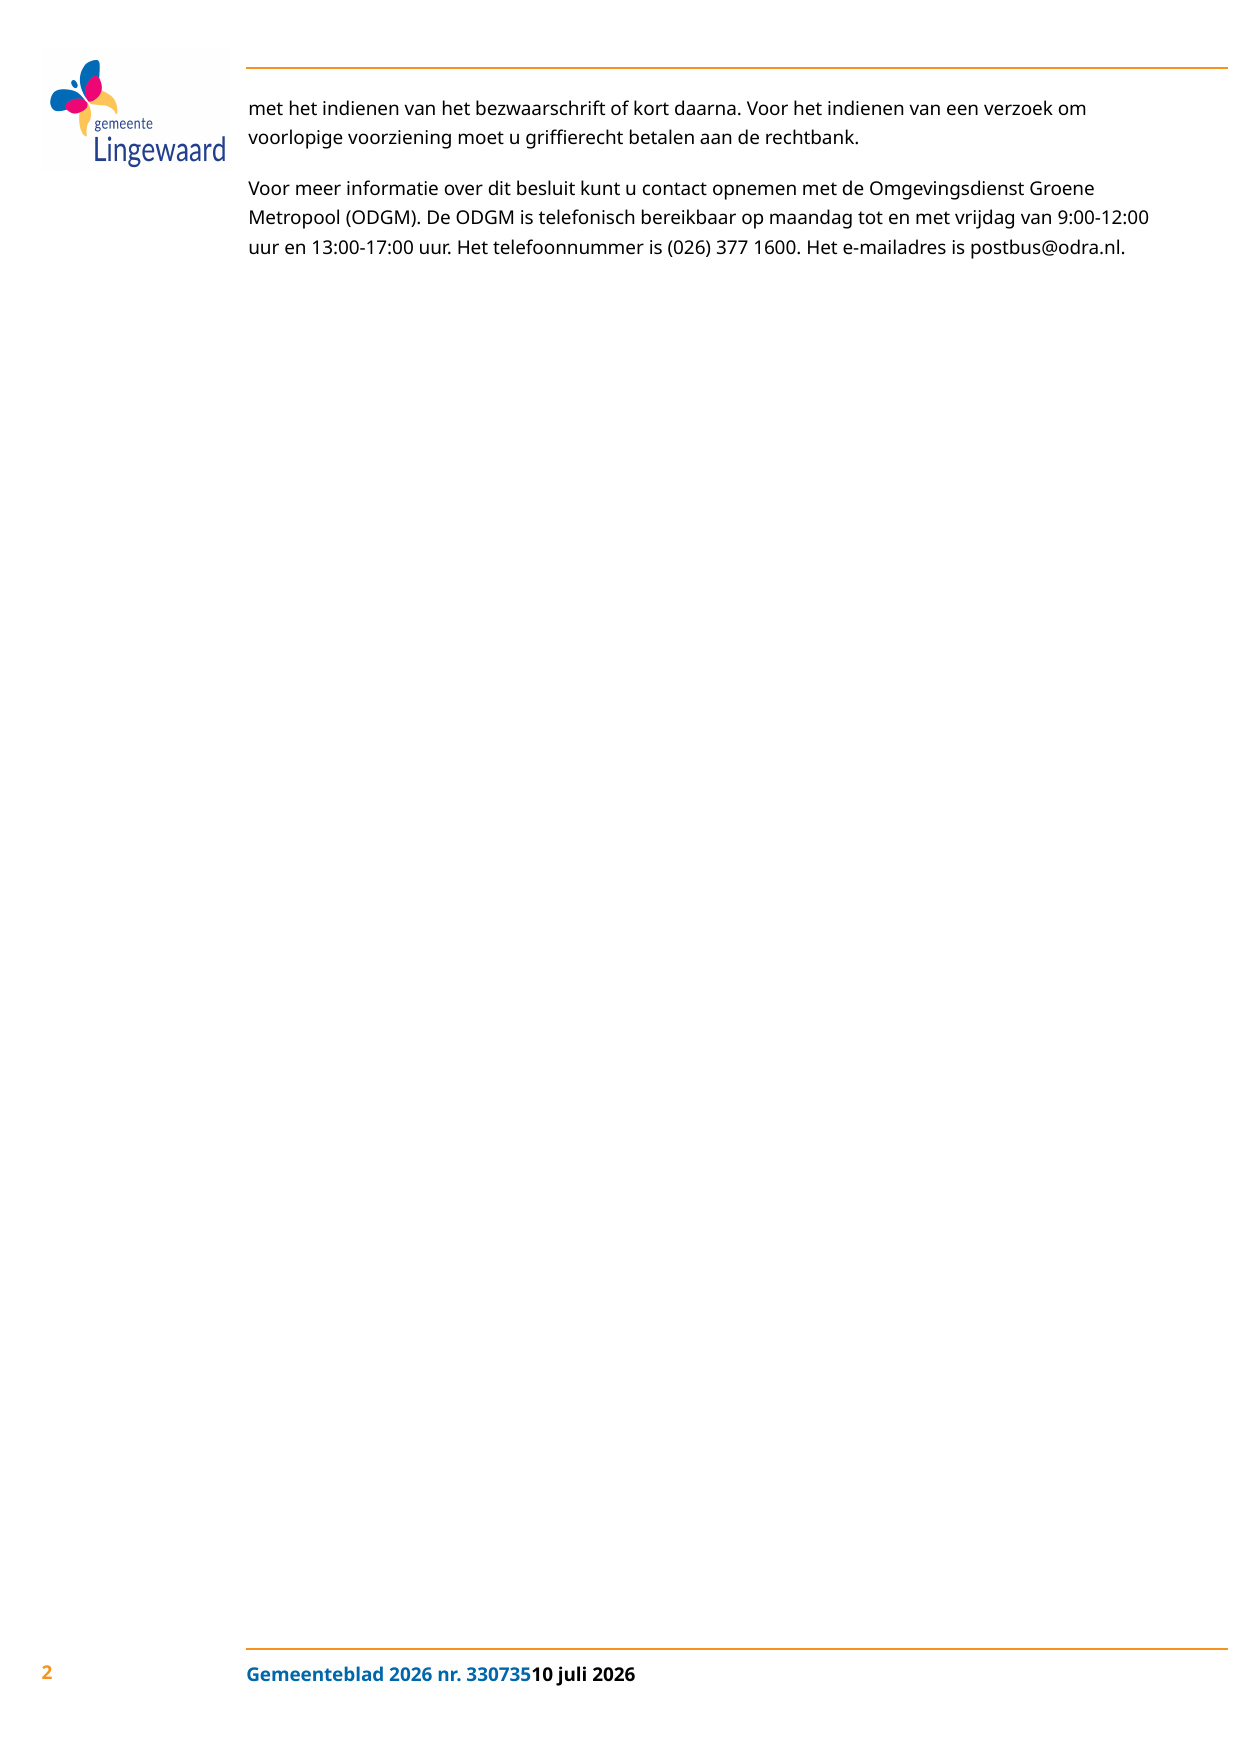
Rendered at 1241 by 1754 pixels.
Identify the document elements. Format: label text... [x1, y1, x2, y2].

picture [41, 47, 231, 172]
text met het indienen van het bezwaarschrift of kort daarna. Voor het indienen van een verzoek om voorlopige voorziening moet u griffierecht betalen aan de rechtbank. [248, 95, 1152, 150]
text Voor meer informatie over dit besluit kunt u contact opnemen met de Omgevingsdienst Groene Metropool (ODGM). De ODGM is telefonisch bereikbaar op maandag tot en met vrijdag van 9:00-12:00 uur en 13:00-17:00 uur. Het telefoonnummer is (026) 377 1600. Het e-mailadres is postbus@odra.nl. [248, 175, 1152, 260]
